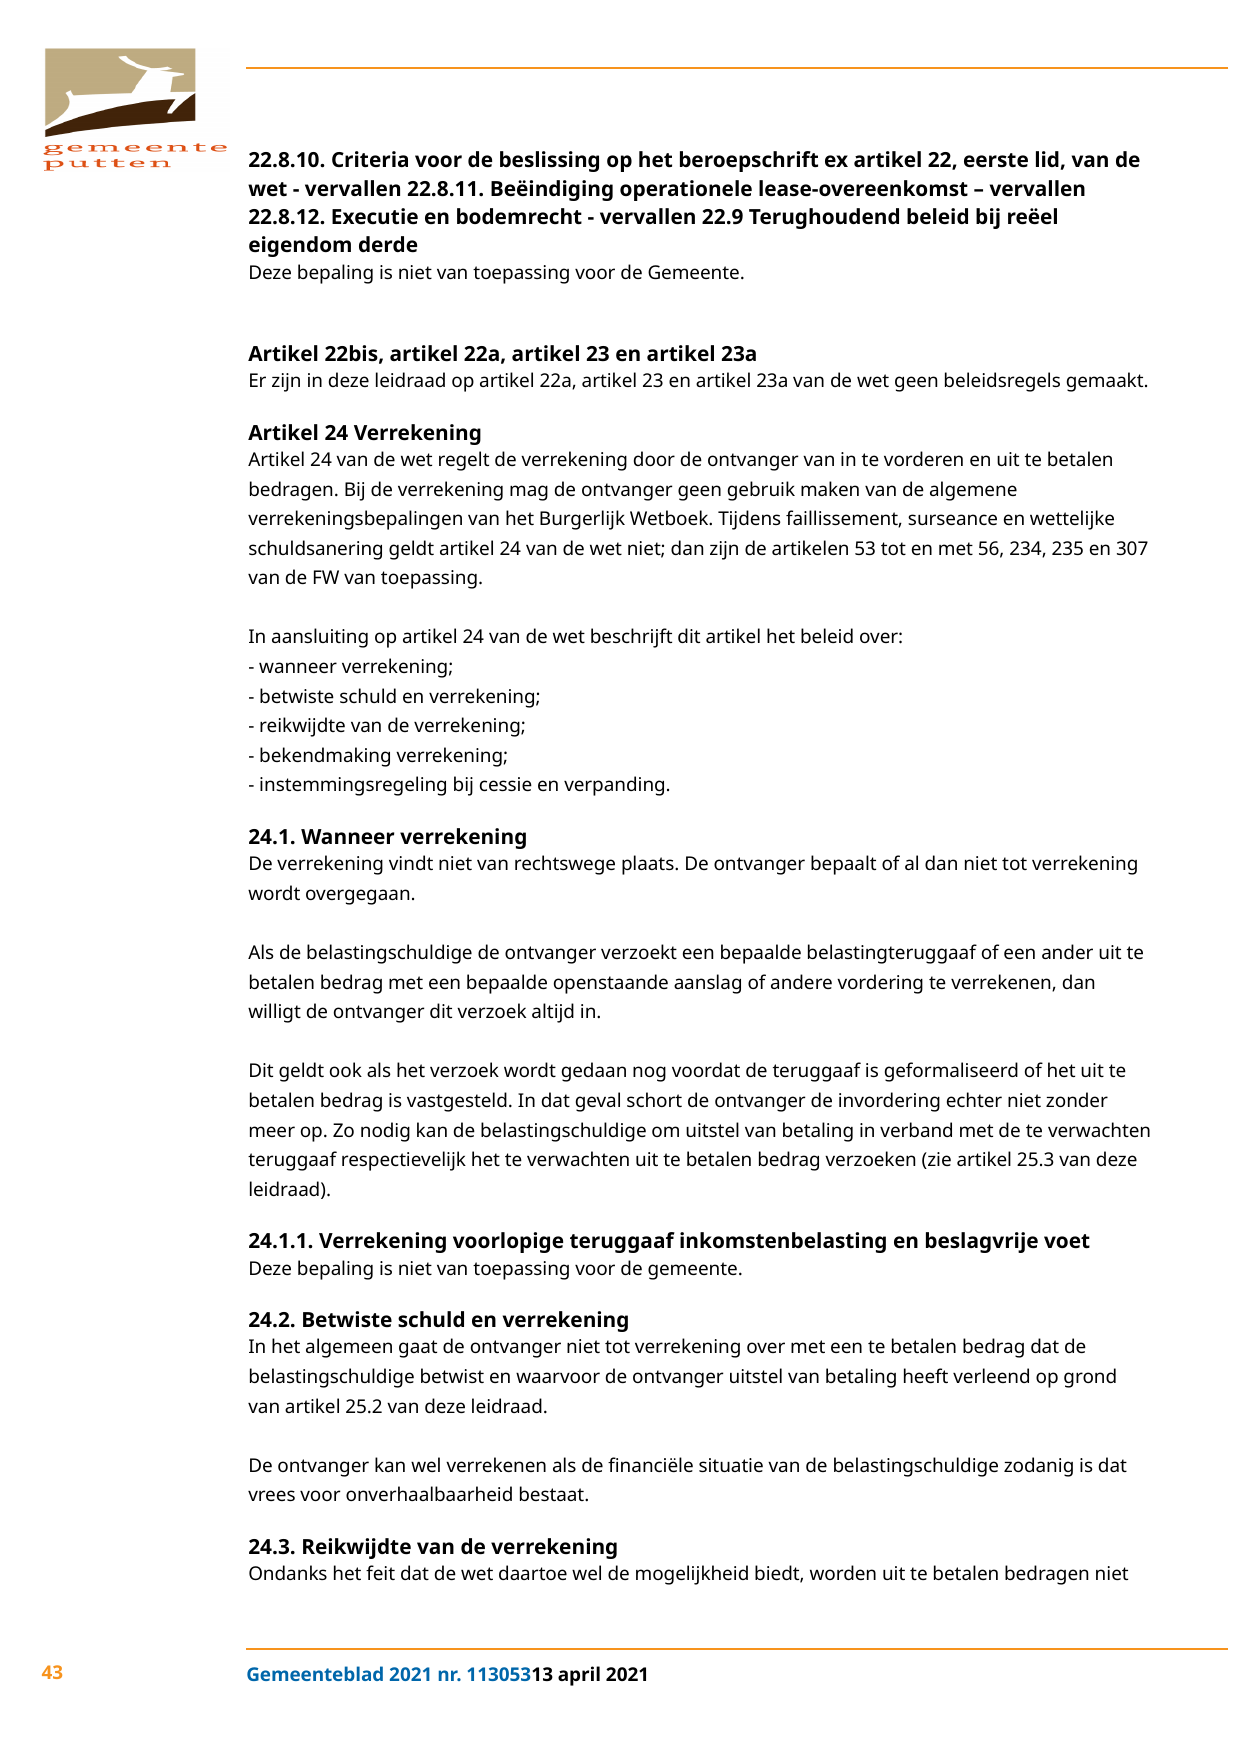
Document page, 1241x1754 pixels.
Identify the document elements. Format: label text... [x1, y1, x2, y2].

text In aansluiting op artikel 24 van de wet beschrijft dit artikel het beleid over: [248, 624, 1152, 649]
text Dit geldt ook als het verzoek wordt gedaan nog voordat de teruggaaf is geformaliseerd of het uit te betalen bedrag is vastgesteld. In dat geval schort de ontvanger de invordering echter niet zonder meer op. Zo nodig kan de belastingschuldige om uitstel van betaling in verband met de te verwachten teruggaaf respectievelijk het te verwachten uit te betalen bedrag verzoeken (zie artikel 25.3 van deze leidraad). [248, 1058, 1152, 1202]
text 24.3. Reikwijdte van de verrekening [248, 1532, 1152, 1560]
text Als de belastingschuldige de ontvanger verzoekt een bepaalde belastingteruggaaf of een ander uit te betalen bedrag met een bepaalde openstaande aanslag of andere vordering te verrekenen, dan willigt de ontvanger dit verzoek altijd in. [248, 939, 1152, 1024]
text 24.2. Betwiste schuld en verrekening [248, 1305, 1152, 1334]
text Deze bepaling is niet van toepassing voor de Gemeente. [248, 259, 1152, 285]
text Ondanks het feit dat de wet daartoe wel de mogelijkheid biedt, worden uit te betalen bedragen niet [248, 1560, 1152, 1586]
text - bekendmaking verrekening; [248, 742, 1152, 768]
text 22.8.10. Criteria voor de beslissing op het beroepschrift ex artikel 22, eerste lid, van de wet - vervallen 22.8.11. Beëindiging operationele lease-overeenkomst – vervallen 22.8.12. Executie en bodemrecht - vervallen 22.9 Terughoudend beleid bij reëel eigendom derde [248, 145, 1152, 259]
text De verrekening vindt niet van rechtswege plaats. De ontvanger bepaalt of al dan niet tot verrekening wordt overgegaan. [248, 851, 1152, 906]
text Artikel 24 Verrekening [248, 418, 1152, 446]
text - instemmingsregeling bij cessie en verpanding. [248, 772, 1152, 797]
text Er zijn in deze leidraad op artikel 22a, artikel 23 en artikel 23a van de wet geen beleidsregels gemaakt. [248, 367, 1152, 393]
text Artikel 24 van de wet regelt de verrekening door de ontvanger van in te vorderen en uit te betalen bedragen. Bij de verrekening mag de ontvanger geen gebruik maken van de algemene verrekeningsbepalingen van het Burgerlijk Wetboek. Tijdens faillissement, surseance en wettelijke schuldsanering geldt artikel 24 van de wet niet; dan zijn de artikelen 53 tot en met 56, 234, 235 en 307 van de FW van toepassing. [248, 446, 1152, 590]
text - reikwijdte van de verrekening; [248, 712, 1152, 738]
text Deze bepaling is niet van toepassing voor de gemeente. [248, 1255, 1152, 1281]
text Artikel 22bis, artikel 22a, artikel 23 en artikel 23a [248, 339, 1152, 367]
text 24.1.1. Verrekening voorlopige teruggaaf inkomstenbelasting en beslagvrije voet [248, 1226, 1152, 1255]
text - betwiste schuld en verrekening; [248, 683, 1152, 709]
text - wanneer verrekening; [248, 653, 1152, 679]
text 24.1. Wanneer verrekening [248, 822, 1152, 851]
picture [41, 47, 231, 172]
text In het algemeen gaat de ontvanger niet tot verrekening over met een te betalen bedrag dat de belastingschuldige betwist en waarvoor de ontvanger uitstel van betaling heeft verleend op grond van artikel 25.2 van deze leidraad. [248, 1334, 1152, 1418]
text De ontvanger kan wel verrekenen als de financiële situatie van de belastingschuldige zodanig is dat vrees voor onverhaalbaarheid bestaat. [248, 1452, 1152, 1507]
